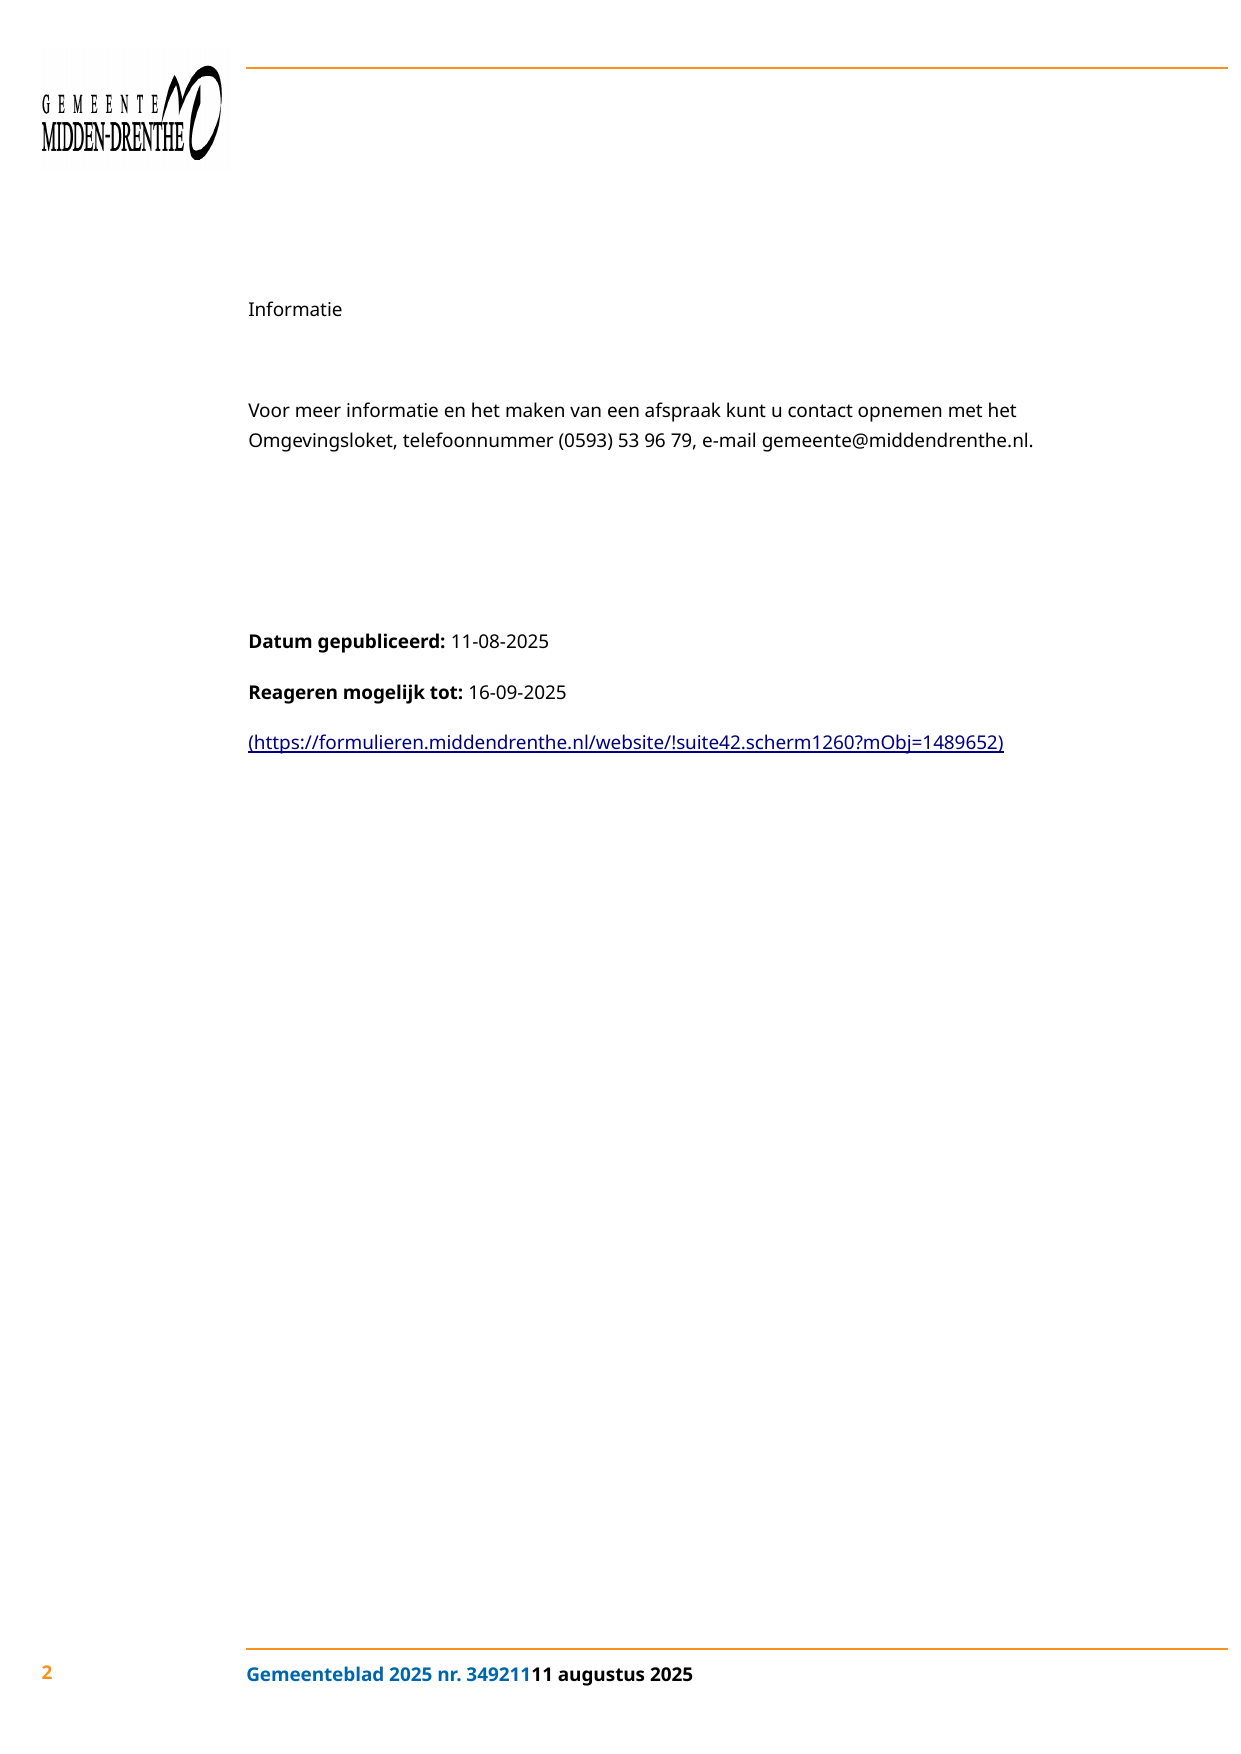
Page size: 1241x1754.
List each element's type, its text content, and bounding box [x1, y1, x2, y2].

text Datum gepubliceerd: 11-08-2025 [248, 628, 1152, 654]
text Informatie [248, 296, 1152, 322]
picture [41, 47, 231, 172]
text Reageren mogelijk tot: 16-09-2025 [248, 679, 1152, 705]
text (https://formulieren.middendrenthe.nl/website/!suite42.scherm1260?mObj=1489652) [248, 729, 1152, 755]
text Voor meer informatie en het maken van een afspraak kunt u contact opnemen met het Omgevingsloket, telefoonnummer (0593) 53 96 79, e-mail gemeente@middendrenthe.nl. [248, 397, 1152, 453]
